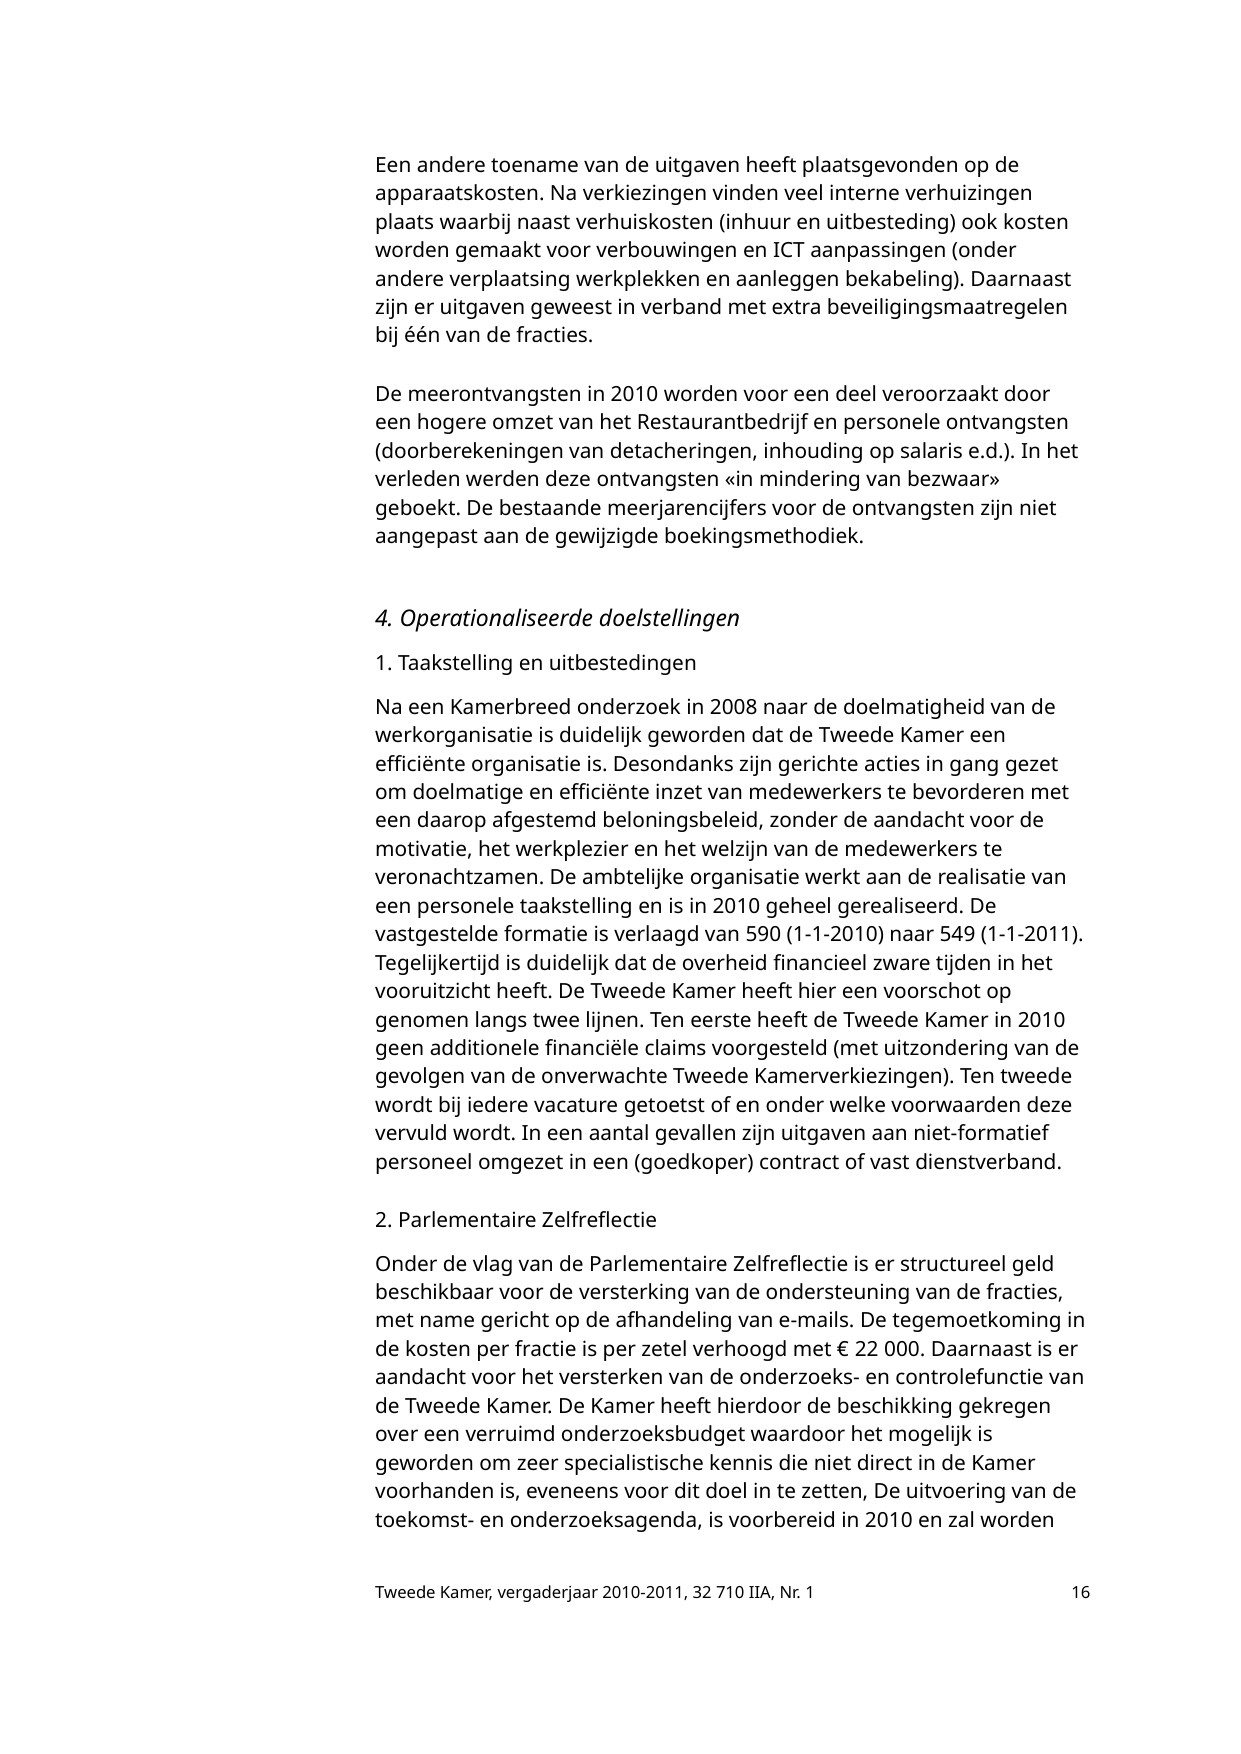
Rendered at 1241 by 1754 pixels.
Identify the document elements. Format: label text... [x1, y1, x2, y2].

text 1. Taakstelling en uitbestedingen [375, 648, 1090, 677]
text 2. Parlementaire Zelfreflectie [375, 1205, 1090, 1234]
text Tegelijkertijd is duidelijk dat de overheid financieel zware tijden in het vooruitzicht heeft. De Tweede Kamer heeft hier een voorschot op genomen langs twee lijnen. Ten eerste heeft de Tweede Kamer in 2010 geen additionele financiële claims voorgesteld (met uitzondering van de gevolgen van de onverwachte Tweede Kamerverkiezingen). Ten tweede wordt bij iedere vacature getoetst of en onder welke voorwaarden deze vervuld wordt. In een aantal gevallen zijn uitgaven aan niet-formatief personeel omgezet in een (goedkoper) contract of vast dienstverband. [375, 948, 1090, 1175]
subtitle 4. Operationaliseerde doelstellingen [375, 602, 1090, 633]
text De meerontvangsten in 2010 worden voor een deel veroorzaakt door een hogere omzet van het Restaurantbedrijf en personele ontvangsten (doorberekeningen van detacheringen, inhouding op salaris e.d.). In het verleden werden deze ontvangsten «in mindering van bezwaar» geboekt. De bestaande meerjarencijfers voor de ontvangsten zijn niet aangepast aan de gewijzigde boekingsmethodiek. [375, 379, 1090, 550]
text Een andere toename van de uitgaven heeft plaatsgevonden op de apparaatskosten. Na verkiezingen vinden veel interne verhuizingen plaats waarbij naast verhuiskosten (inhuur en uitbesteding) ook kosten worden gemaakt voor verbouwingen en ICT aanpassingen (onder andere verplaatsing werkplekken en aanleggen bekabeling). Daarnaast zijn er uitgaven geweest in verband met extra beveiligingsmaatregelen bij één van de fracties. [375, 150, 1090, 349]
text Onder de vlag van de Parlementaire Zelfreflectie is er structureel geld beschikbaar voor de versterking van de ondersteuning van de fracties, met name gericht op de afhandeling van e-mails. De tegemoetkoming in de kosten per fractie is per zetel verhoogd met € 22 000. Daarnaast is er aandacht voor het versterken van de onderzoeks- en controlefunctie van de Tweede Kamer. De Kamer heeft hierdoor de beschikking gekregen over een verruimd onderzoeksbudget waardoor het mogelijk is geworden om zeer specialistische kennis die niet direct in de Kamer voorhanden is, eveneens voor dit doel in te zetten, De uitvoering van de toekomst- en onderzoeksagenda, is voorbereid in 2010 en zal worden [375, 1249, 1090, 1533]
text Na een Kamerbreed onderzoek in 2008 naar de doelmatigheid van de werkorganisatie is duidelijk geworden dat de Tweede Kamer een efficiënte organisatie is. Desondanks zijn gerichte acties in gang gezet om doelmatige en efficiënte inzet van medewerkers te bevorderen met een daarop afgestemd beloningsbeleid, zonder de aandacht voor de motivatie, het werkplezier en het welzijn van de medewerkers te veronachtzamen. De ambtelijke organisatie werkt aan de realisatie van een personele taakstelling en is in 2010 geheel gerealiseerd. De vastgestelde formatie is verlaagd van 590 (1-1-2010) naar 549 (1-1-2011). [375, 692, 1090, 948]
